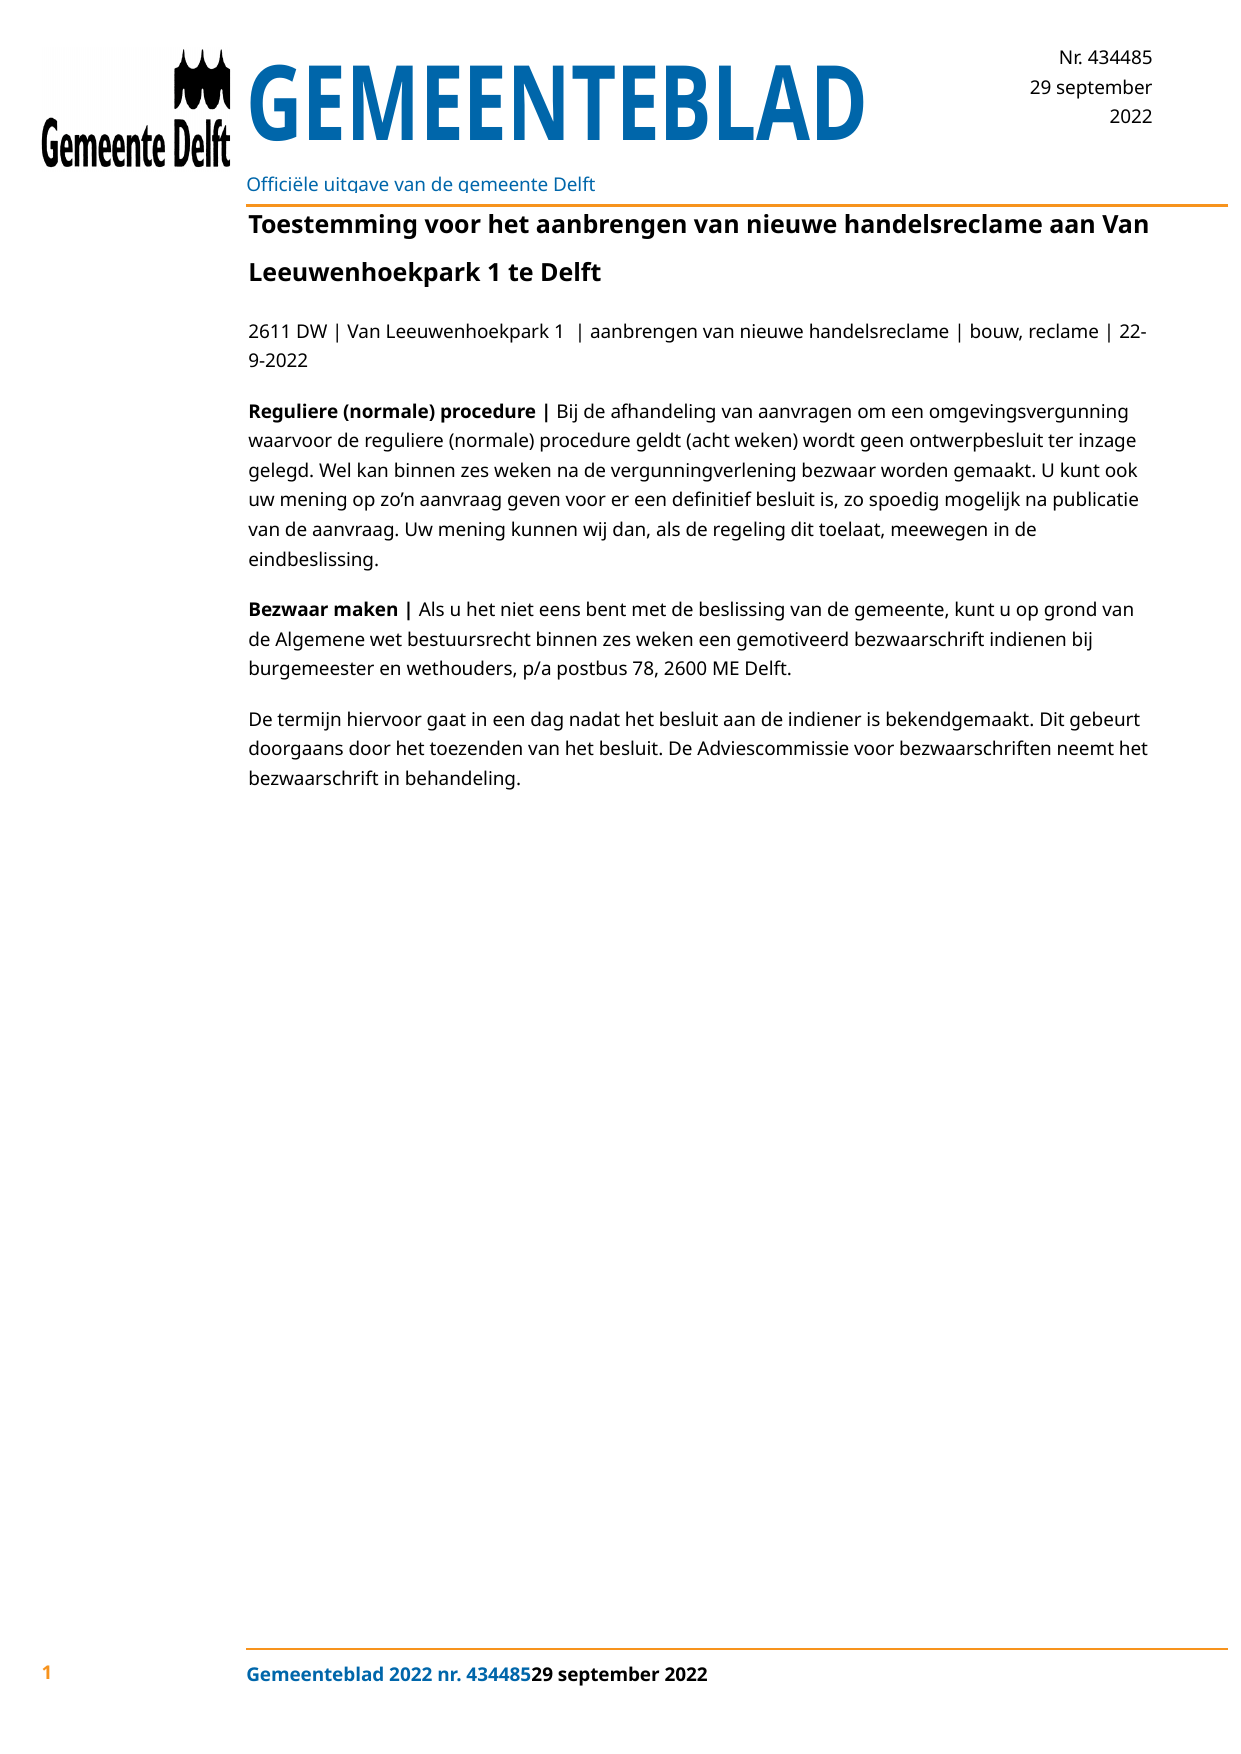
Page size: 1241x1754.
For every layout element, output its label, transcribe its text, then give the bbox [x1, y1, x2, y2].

text De termijn hiervoor gaat in een dag nadat het besluit aan de indiener is bekendgemaakt. Dit gebeurt doorgaans door het toezenden van het besluit. De Adviescommissie voor bezwaarschriften neemt het bezwaarschrift in behandeling. [248, 706, 1152, 791]
text Bezwaar maken | Als u het niet eens bent met de beslissing van de gemeente, kunt u op grond van de Algemene wet bestuursrecht binnen zes weken een gemotiveerd bezwaarschrift indienen bij burgemeester en wethouders, p/a postbus 78, 2600 ME Delft. [248, 596, 1152, 681]
text 2611 DW | Van Leeuwenhoekpark 1 | aanbrengen van nieuwe handelsreclame | bouw, reclame | 22-9-2022 [248, 318, 1152, 373]
text Toestemming voor het aanbrengen van nieuwe handelsreclame aan Van Leeuwenhoekpark 1 te Delft [248, 207, 1152, 288]
text Reguliere (normale) procedure | Bij de afhandeling van aanvragen om een omgevingsvergunning waarvoor de reguliere (normale) procedure geldt (acht weken) wordt geen ontwerpbesluit ter inzage gelegd. Wel kan binnen zes weken na de vergunningverlening bezwaar worden gemaakt. U kunt ook uw mening op zo’n aanvraag geven voor er een definitief besluit is, zo spoedig mogelijk na publicatie van de aanvraag. Uw mening kunnen wij dan, als de regeling dit toelaat, meewegen in de eindbeslissing. [248, 398, 1152, 572]
picture [41, 47, 231, 172]
